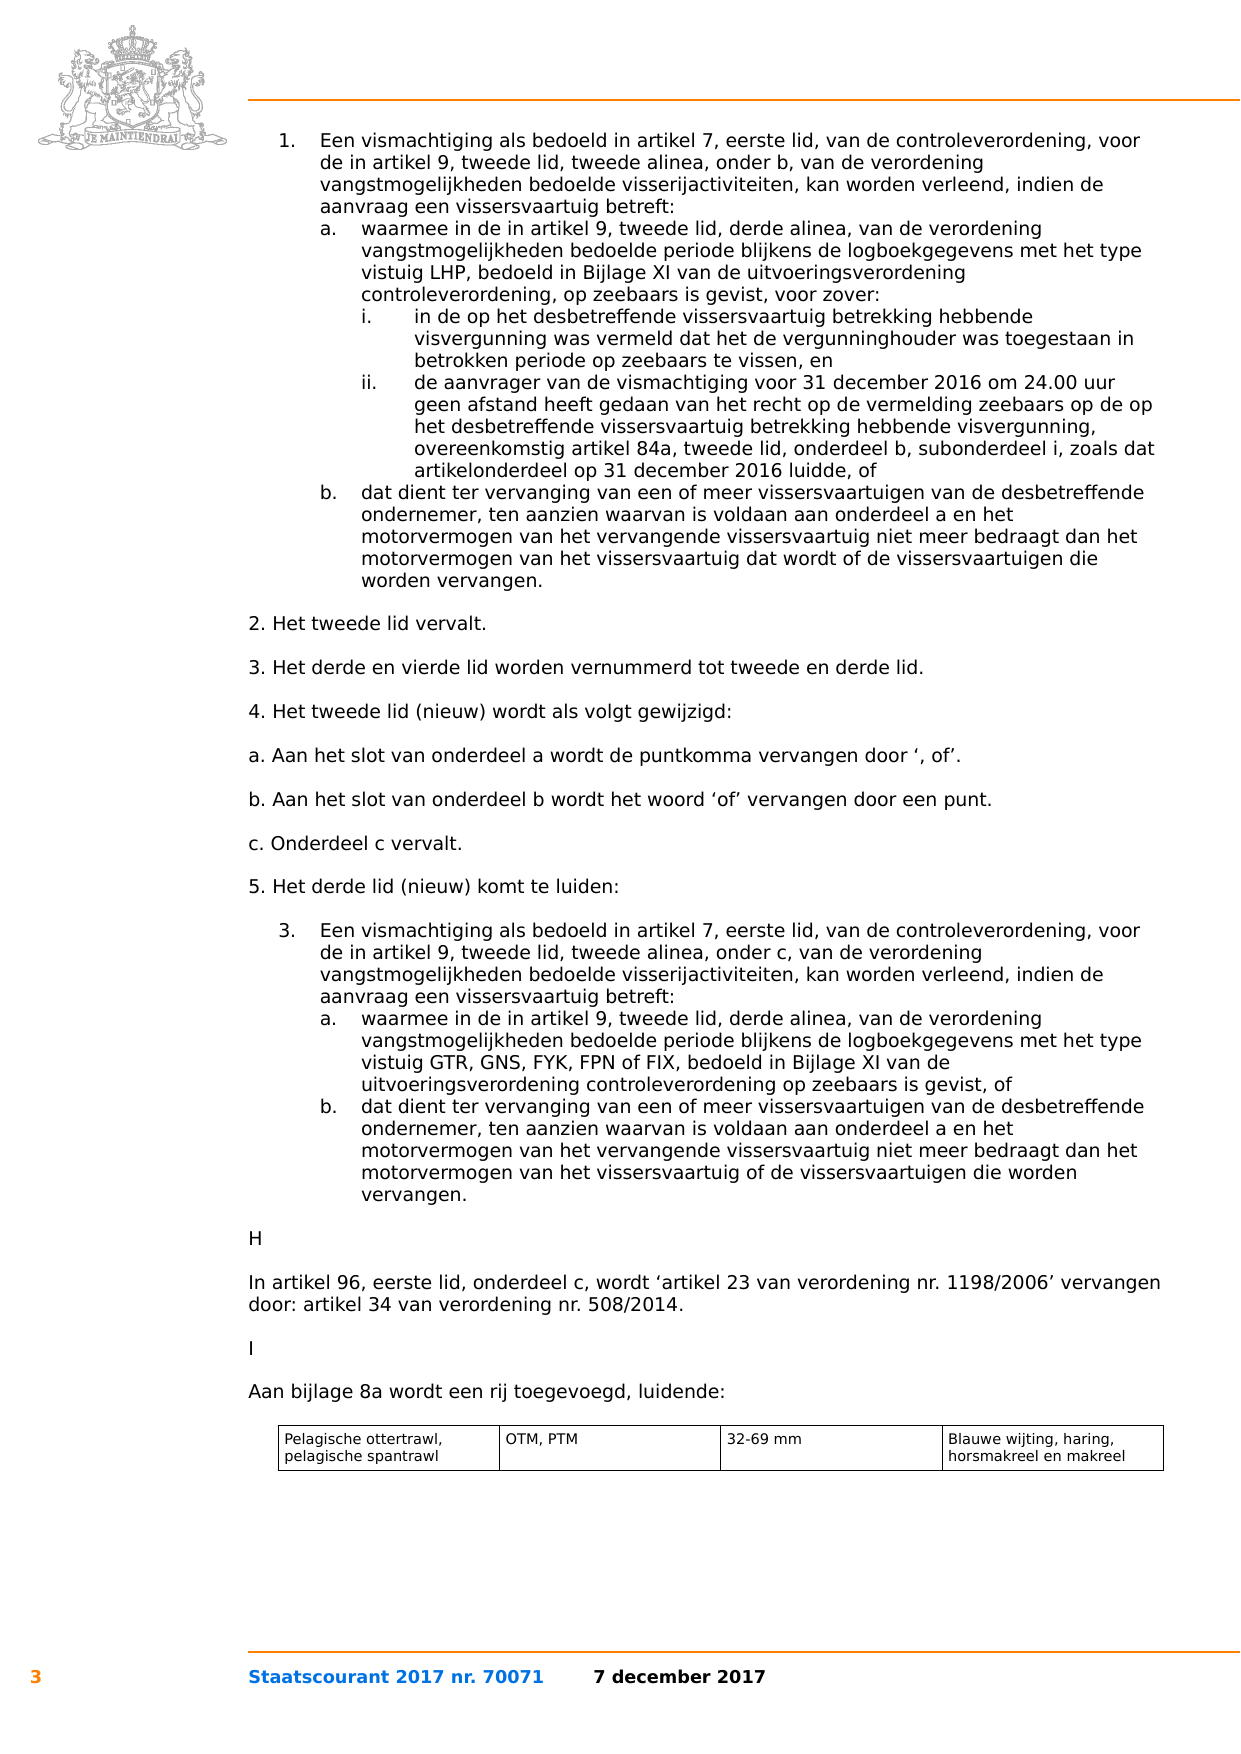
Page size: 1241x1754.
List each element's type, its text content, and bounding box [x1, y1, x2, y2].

text b. Aan het slot van onderdeel b wordt het woord ‘of’ vervangen door een punt. [248, 789, 1163, 811]
text 3. Het derde en vierde lid worden vernummerd tot tweede en derde lid. [248, 657, 1163, 679]
text Aan bijlage 8a wordt een rij toegevoegd, luidende: [248, 1381, 1163, 1403]
text c. Onderdeel c vervalt. [248, 833, 1163, 854]
text b. dat dient ter vervanging van een of meer vissersvaartuigen van de desbetreffende ondernemer, ten aanzien waarvan is voldaan aan onderdeel a en het motorvermogen van het vervangende vissersvaartuig niet meer bedraagt dan het motorvermogen van het vissersvaartuig of de vissersvaartuigen die worden vervangen. [319, 1096, 1163, 1206]
table_header 32-69 mm [721, 1426, 942, 1470]
text 2. Het tweede lid vervalt. [248, 613, 1163, 635]
table_header Blauwe wijting, haring, horsmakreel en makreel [943, 1426, 1163, 1470]
text 3. Een vismachtiging als bedoeld in artikel 7, eerste lid, van de controleverordening, voor de in artikel 9, tweede lid, tweede alinea, onder c, van de verordening vangstmogelijkheden bedoelde visserijactiviteiten, kan worden verleend, indien de aanvraag een vissersvaartuig betreft: [278, 920, 1163, 1008]
text a. Aan het slot van onderdeel a wordt de puntkomma vervangen door ‘, of’. [248, 745, 1163, 767]
text a. waarmee in de in artikel 9, tweede lid, derde alinea, van de verordening vangstmogelijkheden bedoelde periode blijkens de logboekgegevens met het type vistuig GTR, GNS, FYK, FPN of FIX, bedoeld in Bijlage XI van de uitvoeringsverordening controleverordening op zeebaars is gevist, of [319, 1008, 1163, 1096]
text In artikel 96, eerste lid, onderdeel c, wordt ‘artikel 23 van verordening nr. 1198/2006’ vervangen door: artikel 34 van verordening nr. 508/2014. [248, 1272, 1163, 1316]
text 1. Een vismachtiging als bedoeld in artikel 7, eerste lid, van de controleverordening, voor de in artikel 9, tweede lid, tweede alinea, onder b, van de verordening vangstmogelijkheden bedoelde visserijactiviteiten, kan worden verleend, indien de aanvraag een vissersvaartuig betreft: [278, 130, 1163, 218]
table_header Pelagische ottertrawl, pelagische spantrawl [279, 1426, 499, 1470]
text H [248, 1228, 1163, 1250]
table_header OTM, PTM [500, 1426, 720, 1470]
text ii. de aanvrager van de vismachtiging voor 31 december 2016 om 24.00 uur geen afstand heeft gedaan van het recht op de vermelding zeebaars op de op het desbetreffende vissersvaartuig betrekking hebbende visvergunning, overeenkomstig artikel 84a, tweede lid, onderdeel b, subonderdeel i, zoals dat artikelonderdeel op 31 december 2016 luidde, of [361, 372, 1163, 482]
text 5. Het derde lid (nieuw) komt te luiden: [248, 876, 1163, 898]
text I [248, 1338, 1163, 1359]
text a. waarmee in de in artikel 9, tweede lid, derde alinea, van de verordening vangstmogelijkheden bedoelde periode blijkens de logboekgegevens met het type vistuig LHP, bedoeld in Bijlage XI van de uitvoeringsverordening controleverordening, op zeebaars is gevist, voor zover: [319, 218, 1163, 306]
text 4. Het tweede lid (nieuw) wordt als volgt gewijzigd: [248, 701, 1163, 723]
text b. dat dient ter vervanging van een of meer vissersvaartuigen van de desbetreffende ondernemer, ten aanzien waarvan is voldaan aan onderdeel a en het motorvermogen van het vervangende vissersvaartuig niet meer bedraagt dan het motorvermogen van het vissersvaartuig dat wordt of de vissersvaartuigen die worden vervangen. [319, 482, 1163, 591]
picture [38, 25, 227, 150]
text i. in de op het desbetreffende vissersvaartuig betrekking hebbende visvergunning was vermeld dat het de vergunninghouder was toegestaan in betrokken periode op zeebaars te vissen, en [361, 306, 1163, 372]
